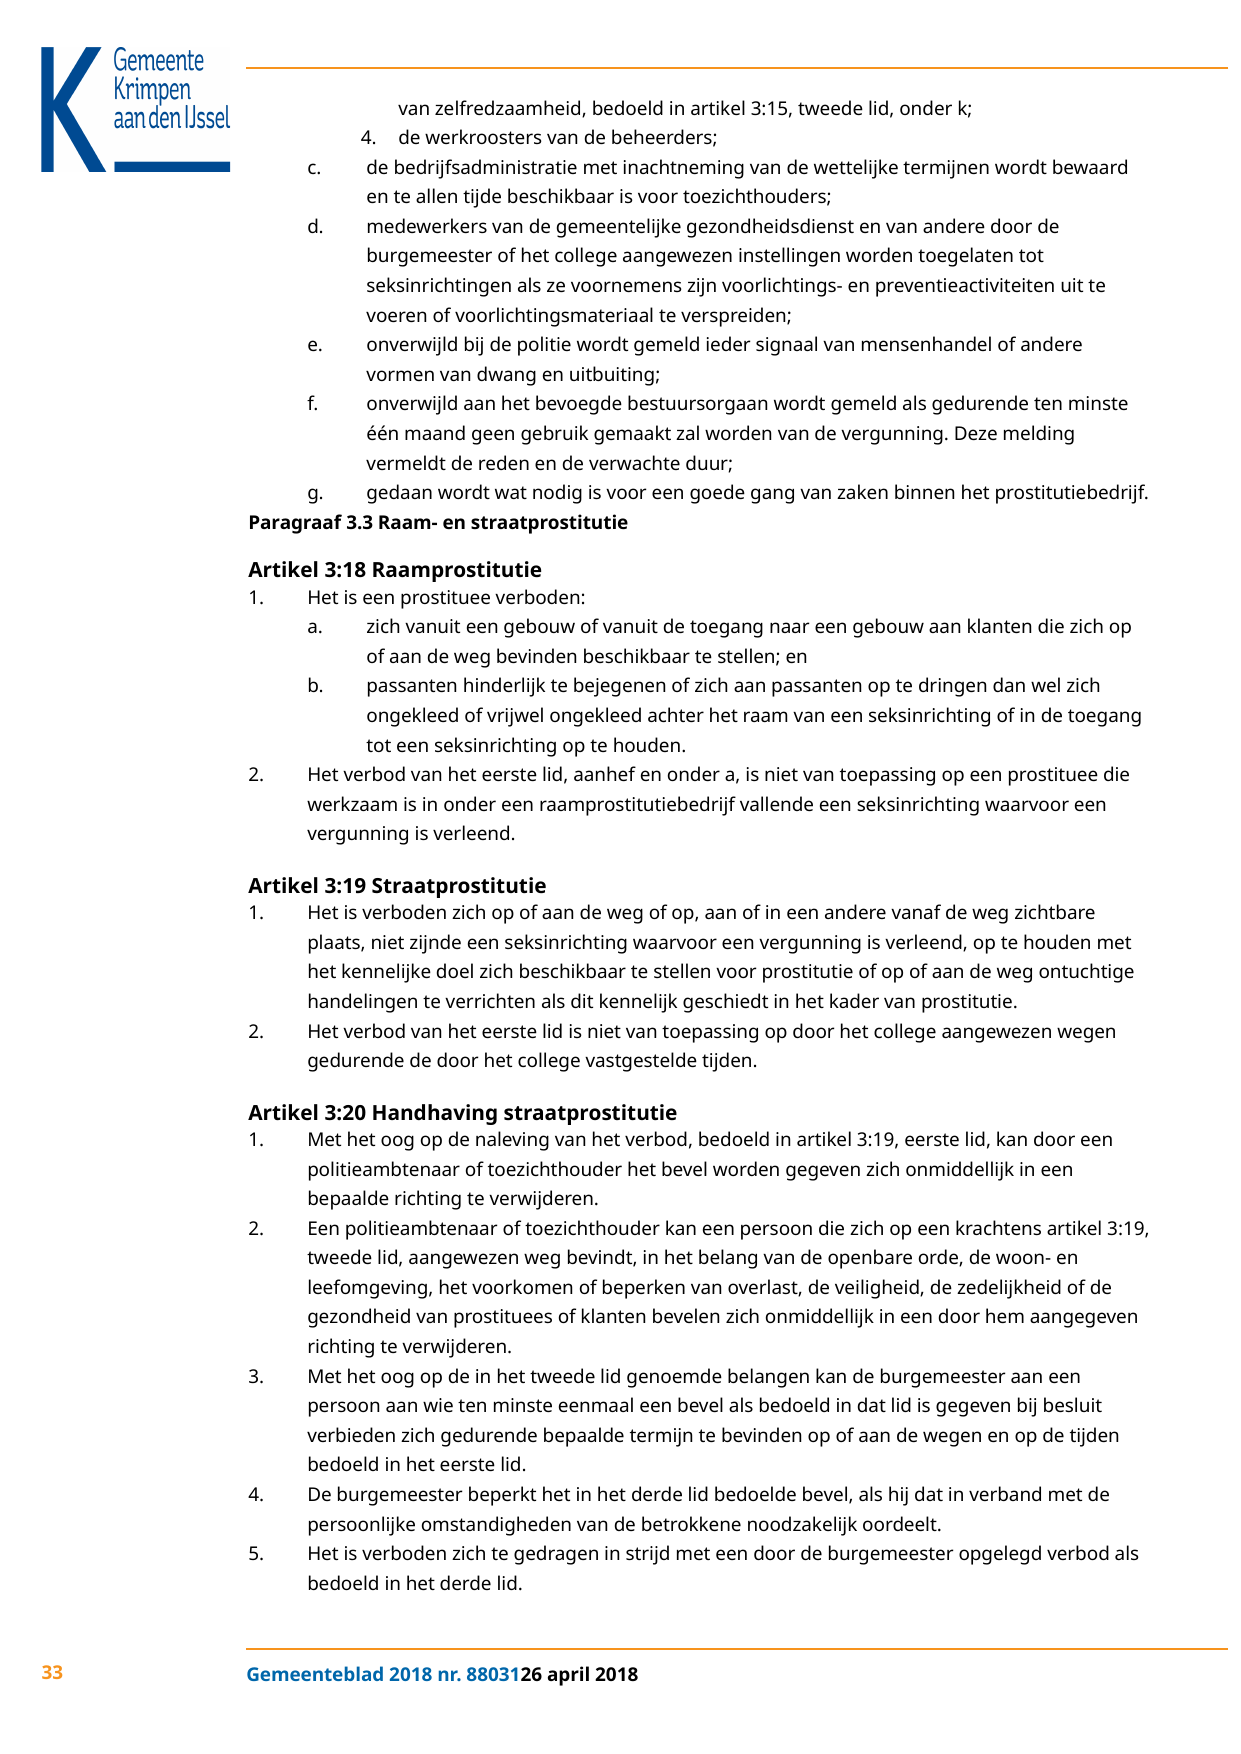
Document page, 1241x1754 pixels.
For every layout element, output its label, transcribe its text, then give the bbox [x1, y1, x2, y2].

list zich vanuit een gebouw of vanuit de toegang naar een gebouw aan klanten die zich op of aan de weg bevinden beschikbaar te stellen; en [307, 613, 1152, 669]
list Het is een prostituee verboden: [248, 584, 1152, 610]
list Met het oog op de in het tweede lid genoemde belangen kan de burgemeester aan een persoon aan wie ten minste eenmaal een bevel als bedoeld in dat lid is gegeven bij besluit verbieden zich gedurende bepaalde termijn te bevinden op of aan de wegen en op de tijden bedoeld in het eerste lid. [248, 1363, 1152, 1477]
list van zelfredzaamheid, bedoeld in artikel 3:15, tweede lid, onder k; [361, 95, 1152, 121]
list Het verbod van het eerste lid, aanhef en onder a, is niet van toepassing op een prostituee die werkzaam is in onder een raamprostitutiebedrijf vallende een seksinrichting waarvoor een vergunning is verleend. [248, 761, 1152, 846]
list Een politieambtenaar of toezichthouder kan een persoon die zich op een krachtens artikel 3:19, tweede lid, aangewezen weg bevindt, in het belang van de openbare orde, de woon- en leefomgeving, het voorkomen of beperken van overlast, de veiligheid, de zedelijkheid of de gezondheid van prostituees of klanten bevelen zich onmiddellijk in een door hem aangegeven richting te verwijderen. [248, 1215, 1152, 1359]
list onverwijld bij de politie wordt gemeld ieder signaal van mensenhandel of andere vormen van dwang en uitbuiting; [307, 331, 1152, 387]
list medewerkers van de gemeentelijke gezondheidsdienst en van andere door de burgemeester of het college aangewezen instellingen worden toegelaten tot seksinrichtingen als ze voornemens zijn voorlichtings- en preventieactiviteiten uit te voeren of voorlichtingsmateriaal te verspreiden; [307, 213, 1152, 328]
text Artikel 3:18 Raamprostitutie [248, 556, 1152, 584]
list de werkroosters van de beheerders; [361, 124, 1152, 150]
list De burgemeester beperkt het in het derde lid bedoelde bevel, als hij dat in verband met de persoonlijke omstandigheden van de betrokkene noodzakelijk oordeelt. [248, 1481, 1152, 1537]
list onverwijld aan het bevoegde bestuursorgaan wordt gemeld als gedurende ten minste één maand geen gebruik gemaakt zal worden van de vergunning. Deze melding vermeldt de reden en de verwachte duur; [307, 391, 1152, 476]
list Het is verboden zich te gedragen in strijd met een door de burgemeester opgelegd verbod als bedoeld in het derde lid. [248, 1540, 1152, 1596]
text Artikel 3:20 Handhaving straatprostitutie [248, 1098, 1152, 1126]
list Het is verboden zich op of aan de weg of op, aan of in een andere vanaf de weg zichtbare plaats, niet zijnde een seksinrichting waarvoor een vergunning is verleend, op te houden met het kennelijke doel zich beschikbaar te stellen voor prostitutie of op of aan de weg ontuchtige handelingen te verrichten als dit kennelijk geschiedt in het kader van prostitutie. [248, 899, 1152, 1014]
picture [41, 47, 231, 172]
list passanten hinderlijk te bejegenen of zich aan passanten op te dringen dan wel zich ongekleed of vrijwel ongekleed achter het raam van een seksinrichting of in de toegang tot een seksinrichting op te houden. [307, 673, 1152, 758]
text Paragraaf 3.3 Raam- en straatprostitutie [248, 509, 1152, 535]
list Met het oog op de naleving van het verbod, bedoeld in artikel 3:19, eerste lid, kan door een politieambtenaar of toezichthouder het bevel worden gegeven zich onmiddellijk in een bepaalde richting te verwijderen. [248, 1126, 1152, 1211]
list Het verbod van het eerste lid is niet van toepassing op door het college aangewezen wegen gedurende de door het college vastgestelde tijden. [248, 1018, 1152, 1073]
list de bedrijfsadministratie met inachtneming van de wettelijke termijnen wordt bewaard en te allen tijde beschikbaar is voor toezichthouders; [307, 154, 1152, 209]
text Artikel 3:19 Straatprostitutie [248, 871, 1152, 899]
list gedaan wordt wat nodig is voor een goede gang van zaken binnen het prostitutiebedrijf. [307, 479, 1152, 505]
